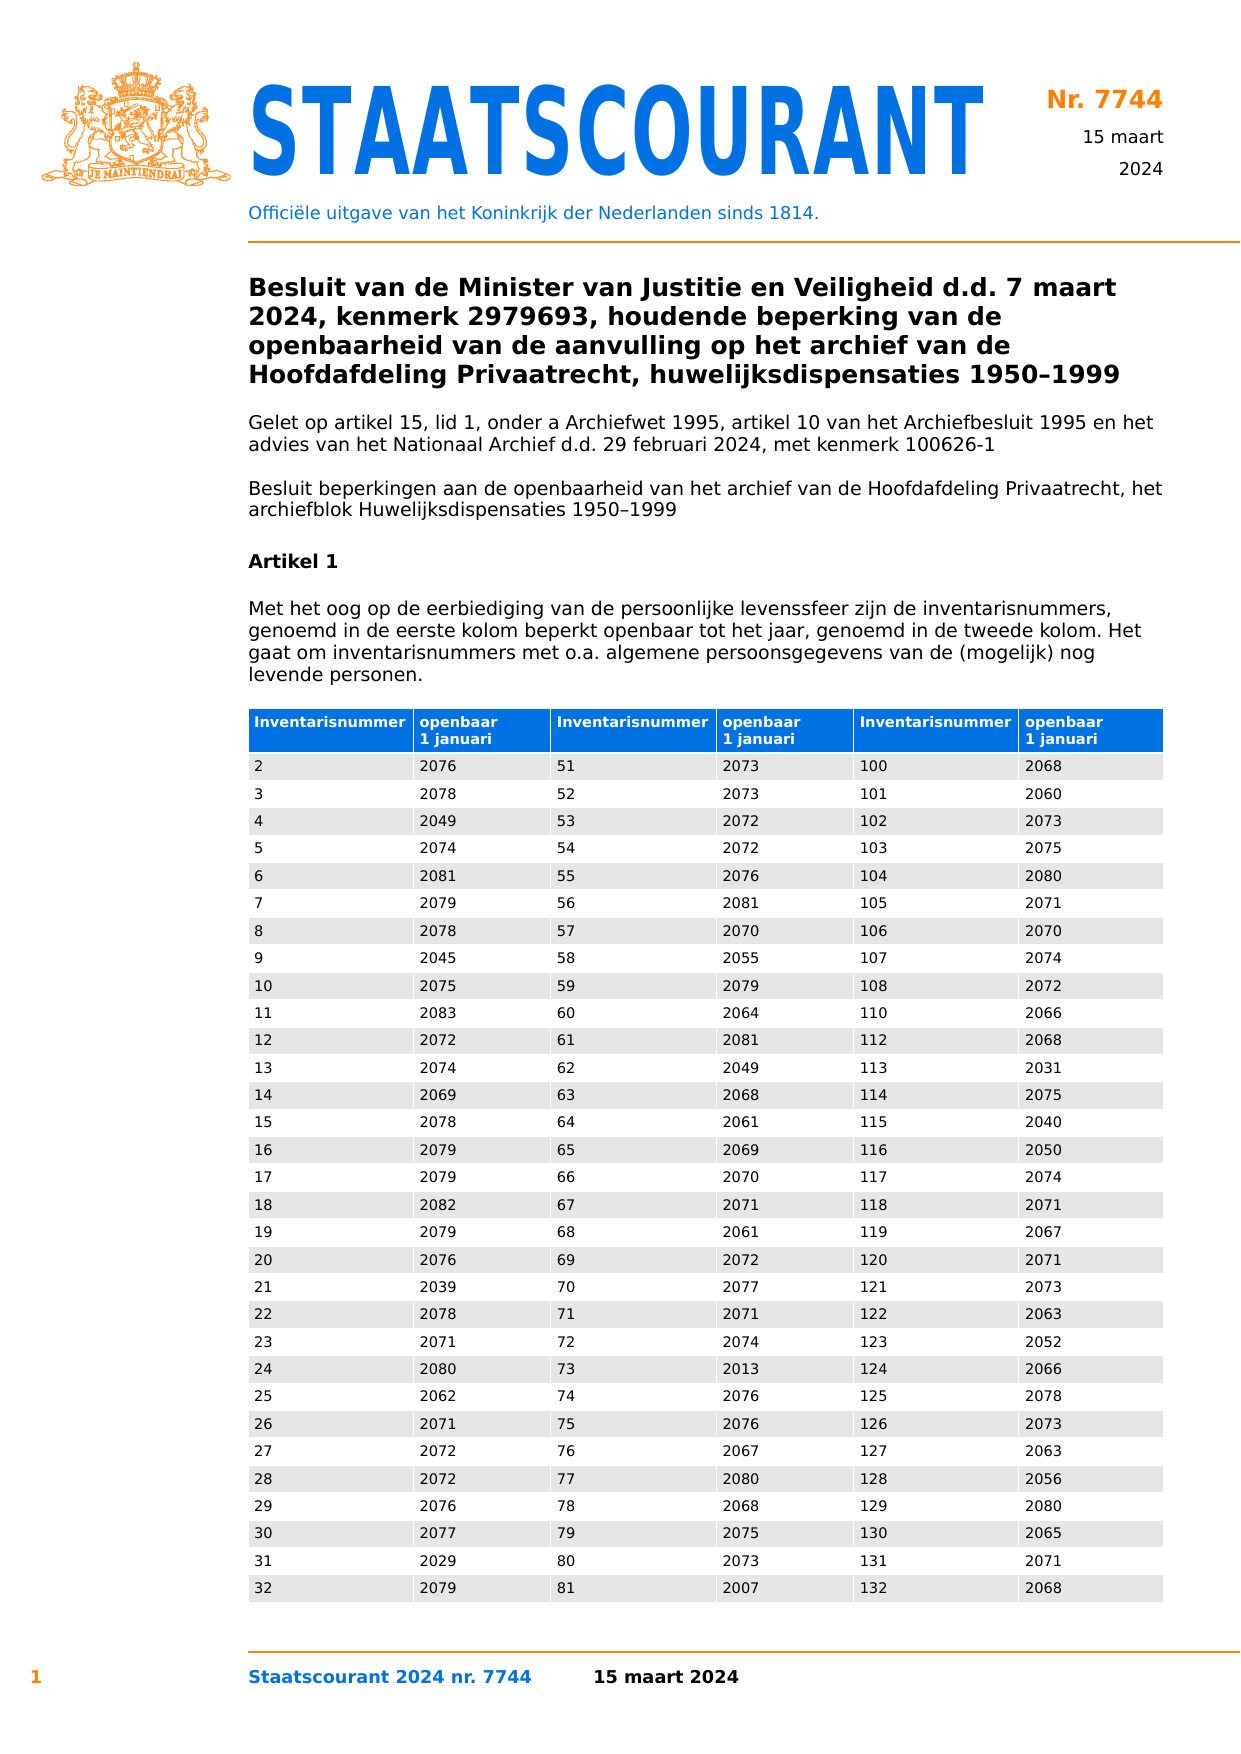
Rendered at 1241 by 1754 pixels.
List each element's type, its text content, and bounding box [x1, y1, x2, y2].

table_cell 114 [854, 1082, 1018, 1109]
table_cell 25 [249, 1384, 413, 1410]
table_cell 63 [551, 1082, 716, 1109]
table_cell 67 [551, 1192, 716, 1218]
table_cell 102 [854, 808, 1018, 835]
table_cell 2073 [1019, 1274, 1163, 1300]
table_cell 76 [551, 1439, 716, 1465]
table_cell 80 [551, 1548, 716, 1574]
table_cell 10 [249, 973, 413, 999]
table_cell 79 [551, 1521, 716, 1547]
table_cell 2024 [998, 153, 1240, 203]
table_cell 2077 [414, 1521, 550, 1547]
table_cell 74 [551, 1384, 716, 1410]
table_cell 62 [551, 1055, 716, 1081]
table_cell 2081 [414, 863, 550, 889]
table_cell 2007 [717, 1575, 853, 1602]
table_cell 106 [854, 918, 1018, 944]
table_cell 2080 [1019, 863, 1163, 889]
table_cell 71 [551, 1301, 716, 1328]
text Besluit beperkingen aan de openbaarheid van het archief van de Hoofdafdeling Privaatrecht, het archiefblok Huwelijksdispensaties 1950–1999 [248, 477, 1163, 521]
table_cell 117 [854, 1165, 1018, 1191]
text Gelet op artikel 15, lid 1, onder a Archiefwet 1995, artikel 10 van het Archiefbesluit 1995 en het advies van het Nationaal Archief d.d. 29 februari 2024, met kenmerk 100626-1 [248, 412, 1163, 456]
table_cell 2083 [414, 1000, 550, 1026]
table_cell 103 [854, 836, 1018, 862]
table_header openbaar 1 januari [1019, 709, 1163, 752]
table_cell 12 [249, 1028, 413, 1054]
table_cell 2072 [717, 1247, 853, 1273]
table_cell 2071 [414, 1329, 550, 1355]
table_cell 58 [551, 945, 716, 972]
table_cell 2063 [1019, 1439, 1163, 1465]
table_cell 2061 [717, 1219, 853, 1246]
table_cell 2062 [414, 1384, 550, 1410]
table_cell 2079 [414, 1137, 550, 1163]
table_cell 2071 [1019, 1192, 1163, 1218]
table_cell 119 [854, 1219, 1018, 1246]
subtitle Artikel 1 [248, 551, 1163, 573]
table_cell 2075 [414, 973, 550, 999]
table_cell 2067 [717, 1439, 853, 1465]
table_cell 2072 [717, 808, 853, 835]
table_cell 3 [249, 781, 413, 807]
table_cell 60 [551, 1000, 716, 1026]
table_cell 2080 [1019, 1493, 1163, 1519]
table_cell 5 [249, 836, 413, 862]
table_header openbaar 1 januari [717, 709, 853, 752]
table_cell 2078 [414, 1110, 550, 1136]
table_cell 6 [249, 863, 413, 889]
table_cell 77 [551, 1466, 716, 1492]
table_cell 14 [249, 1082, 413, 1109]
picture [41, 62, 231, 186]
table_cell 2039 [414, 1274, 550, 1300]
table_cell 2068 [1019, 754, 1163, 780]
table_cell 15 [249, 1110, 413, 1136]
table_cell 2076 [717, 1384, 853, 1410]
table_cell 118 [854, 1192, 1018, 1218]
table_cell 13 [249, 1055, 413, 1081]
table_cell 2060 [1019, 781, 1163, 807]
table_cell 53 [551, 808, 716, 835]
table_cell 29 [249, 1493, 413, 1519]
table_cell 124 [854, 1356, 1018, 1383]
table_cell 121 [854, 1274, 1018, 1300]
table_cell 2071 [1019, 1548, 1163, 1574]
table_cell 55 [551, 863, 716, 889]
table_cell 2074 [414, 836, 550, 862]
table_cell 2075 [717, 1521, 853, 1547]
table_cell 2079 [414, 1165, 550, 1191]
table_cell 125 [854, 1384, 1018, 1410]
table_cell 2075 [1019, 1082, 1163, 1109]
table_cell 2071 [1019, 891, 1163, 917]
table_cell 16 [249, 1137, 413, 1163]
table_cell 70 [551, 1274, 716, 1300]
table_cell 2031 [1019, 1055, 1163, 1081]
table_cell 8 [249, 918, 413, 944]
table_cell 18 [249, 1192, 413, 1218]
table_cell 116 [854, 1137, 1018, 1163]
table_cell 2078 [1019, 1384, 1163, 1410]
table_cell 2072 [717, 836, 853, 862]
text Met het oog op de eerbiediging van de persoonlijke levenssfeer zijn de inventarisnummers, genoemd in de eerste kolom beperkt openbaar tot het jaar, genoemd in de tweede kolom. Het gaat om inventarisnummers met o.a. algemene persoonsgegevens van de (mogelijk) nog levende personen. [248, 598, 1163, 686]
table_cell 59 [551, 973, 716, 999]
table_cell 2068 [717, 1493, 853, 1519]
table_header Nr. 7744 [998, 62, 1240, 121]
table_cell 2068 [1019, 1575, 1163, 1602]
table_cell 2071 [717, 1301, 853, 1328]
table_cell 2013 [717, 1356, 853, 1383]
table_header Inventarisnummer [854, 709, 1018, 752]
table_cell 131 [854, 1548, 1018, 1574]
table_cell 2049 [414, 808, 550, 835]
table_cell 2081 [717, 1028, 853, 1054]
table_cell 20 [249, 1247, 413, 1273]
table_cell 69 [551, 1247, 716, 1273]
table_cell 2063 [1019, 1301, 1163, 1328]
table_cell 11 [249, 1000, 413, 1026]
table_cell 2079 [414, 891, 550, 917]
table_cell 23 [249, 1329, 413, 1355]
table_cell 2071 [1019, 1247, 1163, 1273]
table_cell 57 [551, 918, 716, 944]
table_cell 2 [249, 754, 413, 780]
table_cell 2056 [1019, 1466, 1163, 1492]
table_cell 2072 [1019, 973, 1163, 999]
table_cell 2071 [414, 1411, 550, 1437]
table_cell 64 [551, 1110, 716, 1136]
table_cell 2073 [1019, 808, 1163, 835]
table_cell 2055 [717, 945, 853, 972]
table_cell 2065 [1019, 1521, 1163, 1547]
table_cell 2049 [717, 1055, 853, 1081]
table_cell 2074 [1019, 1165, 1163, 1191]
table_cell 7 [249, 891, 413, 917]
table_cell 66 [551, 1165, 716, 1191]
table_cell 2069 [717, 1137, 853, 1163]
table_header openbaar 1 januari [414, 709, 550, 752]
table_cell 2080 [717, 1466, 853, 1492]
table_cell 2045 [414, 945, 550, 972]
table_cell 2067 [1019, 1219, 1163, 1246]
table_cell 2069 [414, 1082, 550, 1109]
table_cell 32 [249, 1575, 413, 1602]
subtitle Besluit van de Minister van Justitie en Veiligheid d.d. 7 maart 2024, kenmerk 2979693, houdende beperking van de openbaarheid van de aanvulling op het archief van de Hoofdafdeling Privaatrecht, huwelijksdispensaties 1950–1999 [248, 273, 1163, 390]
table_header [25, 62, 248, 241]
table_cell 112 [854, 1028, 1018, 1054]
table_cell 2078 [414, 781, 550, 807]
table_header STAATSCOURANT [248, 62, 998, 203]
table_cell 72 [551, 1329, 716, 1355]
table_cell 2066 [1019, 1000, 1163, 1026]
table_cell 2072 [414, 1439, 550, 1465]
table_cell 113 [854, 1055, 1018, 1081]
table_cell 2029 [414, 1548, 550, 1574]
table_cell 54 [551, 836, 716, 862]
table_cell 2077 [717, 1274, 853, 1300]
table_cell 17 [249, 1165, 413, 1191]
table_cell 2070 [717, 918, 853, 944]
table_cell 2073 [717, 754, 853, 780]
table_cell 2052 [1019, 1329, 1163, 1355]
table_cell 110 [854, 1000, 1018, 1026]
table_cell 51 [551, 754, 716, 780]
table_cell 2079 [717, 973, 853, 999]
table_cell 2073 [717, 781, 853, 807]
table_cell 2073 [717, 1548, 853, 1574]
table_cell 2074 [414, 1055, 550, 1081]
table_cell 2074 [717, 1329, 853, 1355]
table_cell 115 [854, 1110, 1018, 1136]
table_cell 129 [854, 1493, 1018, 1519]
table_header Inventarisnummer [551, 709, 716, 752]
table_cell 2076 [414, 754, 550, 780]
table_cell 2078 [414, 918, 550, 944]
table_cell 2050 [1019, 1137, 1163, 1163]
table_cell 130 [854, 1521, 1018, 1547]
table_cell 2072 [414, 1028, 550, 1054]
table_cell 2070 [1019, 918, 1163, 944]
table_cell 56 [551, 891, 716, 917]
table_cell 105 [854, 891, 1018, 917]
table_cell 2071 [717, 1192, 853, 1218]
table_cell 2081 [717, 891, 853, 917]
table_cell 68 [551, 1219, 716, 1246]
table_cell 2075 [1019, 836, 1163, 862]
table_cell Officiële uitgave van het Koninkrijk der Nederlanden sinds 1814. [248, 203, 1240, 241]
table_cell 2072 [414, 1466, 550, 1492]
table_cell 15 maart [998, 121, 1240, 153]
table_cell 2066 [1019, 1356, 1163, 1383]
table_cell 2074 [1019, 945, 1163, 972]
table_cell 78 [551, 1493, 716, 1519]
table_cell 100 [854, 754, 1018, 780]
table_cell 31 [249, 1548, 413, 1574]
table_cell 107 [854, 945, 1018, 972]
table_cell 108 [854, 973, 1018, 999]
table_cell 52 [551, 781, 716, 807]
table_cell 128 [854, 1466, 1018, 1492]
table_header Inventarisnummer [249, 709, 413, 752]
table_cell 2068 [717, 1082, 853, 1109]
table_cell 2064 [717, 1000, 853, 1026]
table_cell 123 [854, 1329, 1018, 1355]
table_cell 9 [249, 945, 413, 972]
table_cell 122 [854, 1301, 1018, 1328]
table_cell 21 [249, 1274, 413, 1300]
table_cell 2079 [414, 1575, 550, 1602]
table_cell 61 [551, 1028, 716, 1054]
table_cell 2073 [1019, 1411, 1163, 1437]
table_cell 2076 [717, 863, 853, 889]
table_cell 2040 [1019, 1110, 1163, 1136]
table_cell 101 [854, 781, 1018, 807]
table_cell 2079 [414, 1219, 550, 1246]
table_cell 2080 [414, 1356, 550, 1383]
table_cell 73 [551, 1356, 716, 1383]
table_cell 2078 [414, 1301, 550, 1328]
table_cell 132 [854, 1575, 1018, 1602]
table_cell 2082 [414, 1192, 550, 1218]
table_cell 65 [551, 1137, 716, 1163]
table_cell 2076 [414, 1493, 550, 1519]
table_cell 2061 [717, 1110, 853, 1136]
table_cell 26 [249, 1411, 413, 1437]
table_cell 2070 [717, 1165, 853, 1191]
table_cell 120 [854, 1247, 1018, 1273]
table_cell 126 [854, 1411, 1018, 1437]
table_cell 75 [551, 1411, 716, 1437]
table_cell 104 [854, 863, 1018, 889]
table_cell 24 [249, 1356, 413, 1383]
table_cell 30 [249, 1521, 413, 1547]
table_cell 2068 [1019, 1028, 1163, 1054]
table_cell 19 [249, 1219, 413, 1246]
table_cell 81 [551, 1575, 716, 1602]
table_cell 4 [249, 808, 413, 835]
table_cell 22 [249, 1301, 413, 1328]
table_cell 2076 [717, 1411, 853, 1437]
table_cell 28 [249, 1466, 413, 1492]
table_cell 127 [854, 1439, 1018, 1465]
table_cell 27 [249, 1439, 413, 1465]
table_cell 2076 [414, 1247, 550, 1273]
